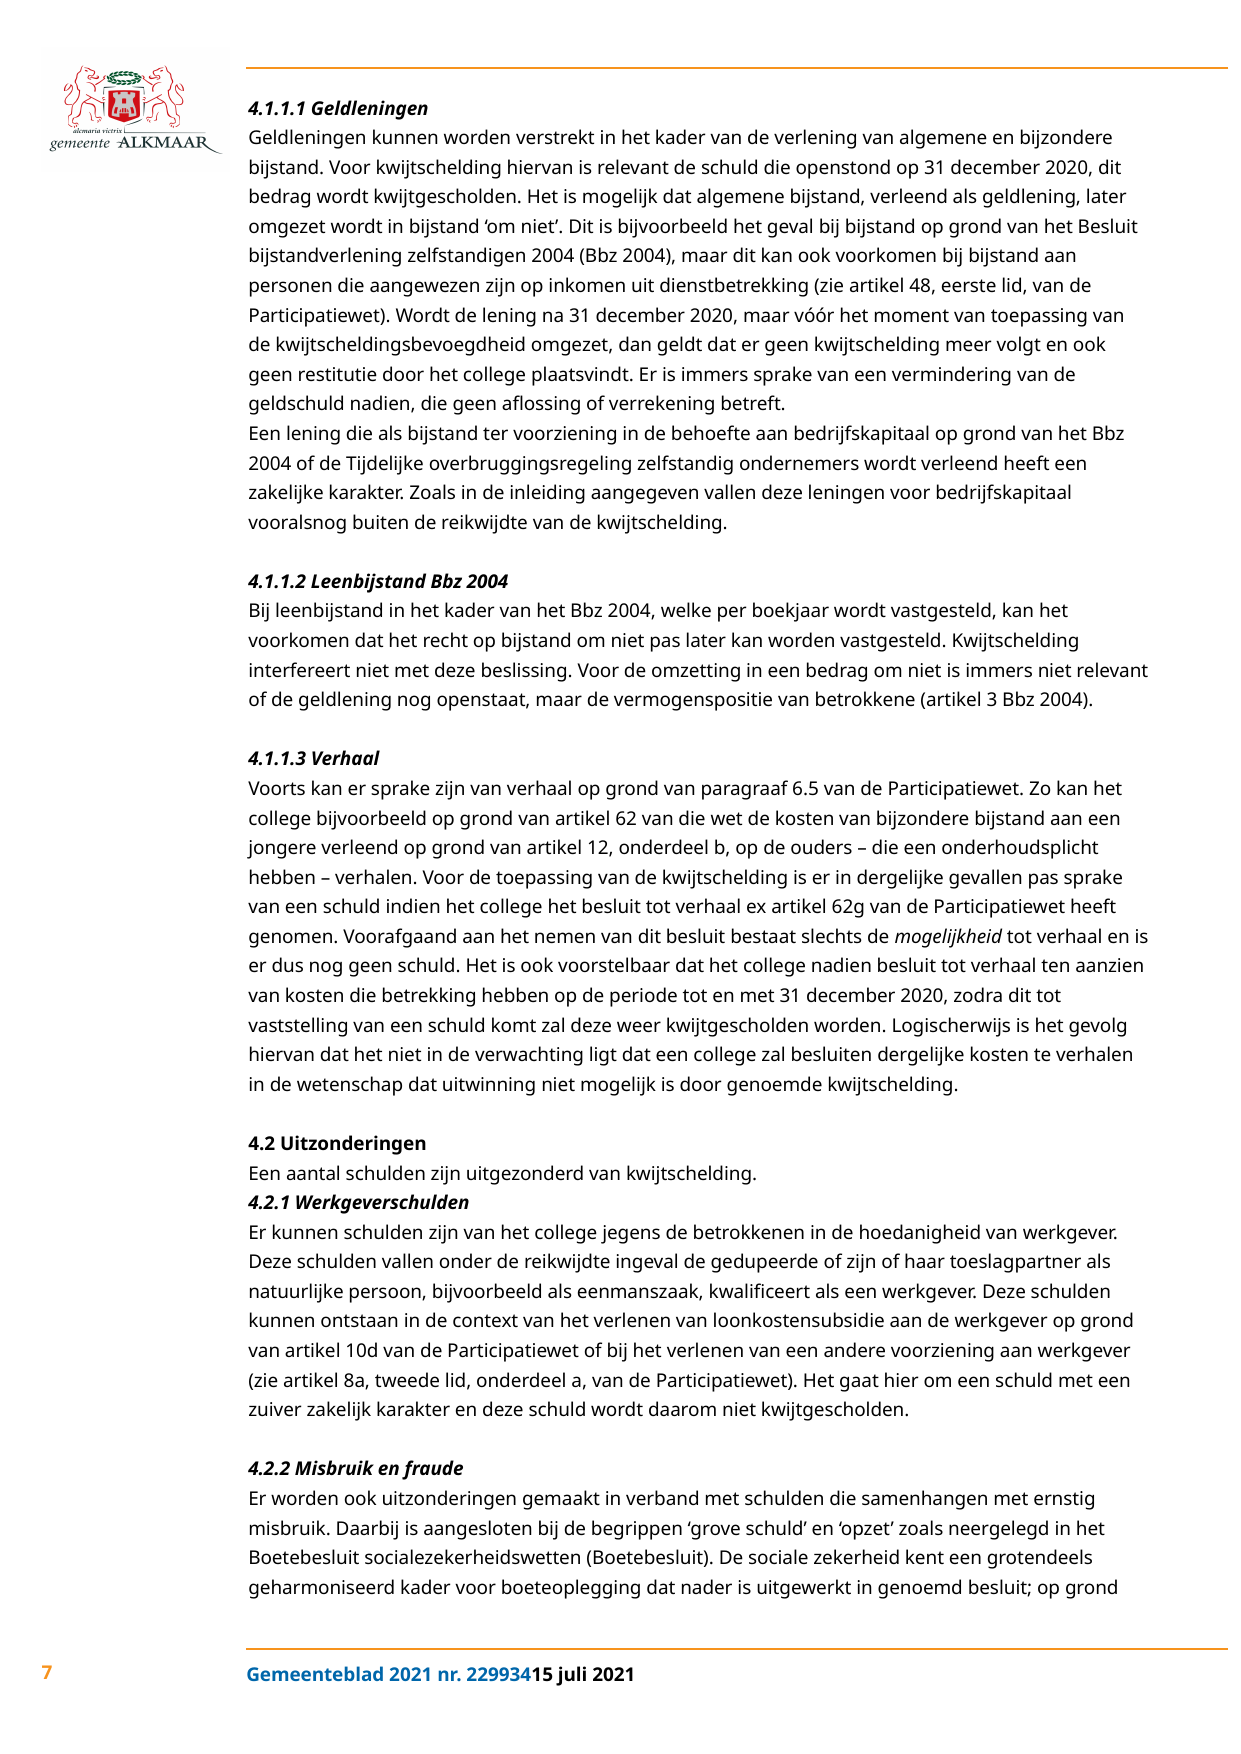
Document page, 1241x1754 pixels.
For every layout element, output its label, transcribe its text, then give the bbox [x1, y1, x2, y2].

text Er worden ook uitzonderingen gemaakt in verband met schulden die samenhangen met ernstig misbruik. Daarbij is aangesloten bij de begrippen ‘grove schuld’ en ‘opzet’ zoals neergelegd in het Boetebesluit socialezekerheidswetten (Boetebesluit). De sociale zekerheid kent een grotendeels geharmoniseerd kader voor boeteoplegging dat nader is uitgewerkt in genoemd besluit; op grond [248, 1485, 1152, 1600]
text Bij leenbijstand in het kader van het Bbz 2004, welke per boekjaar wordt vastgesteld, kan het voorkomen dat het recht op bijstand om niet pas later kan worden vastgesteld. Kwijtschelding interfereert niet met deze beslissing. Voor de omzetting in een bedrag om niet is immers niet relevant of de geldlening nog openstaat, maar de vermogenspositie van betrokkene (artikel 3 Bbz 2004). [248, 598, 1152, 712]
text Geldleningen kunnen worden verstrekt in het kader van de verlening van algemene en bijzondere bijstand. Voor kwijtschelding hiervan is relevant de schuld die openstond op 31 december 2020, dit bedrag wordt kwijtgescholden. Het is mogelijk dat algemene bijstand, verleend als geldlening, later omgezet wordt in bijstand ‘om niet’. Dit is bijvoorbeeld het geval bij bijstand op grond van het Besluit bijstandverlening zelfstandigen 2004 (Bbz 2004), maar dit kan ook voorkomen bij bijstand aan personen die aangewezen zijn op inkomen uit dienstbetrekking (zie artikel 48, eerste lid, van de Participatiewet). Wordt de lening na 31 december 2020, maar vóór het moment van toepassing van de kwijtscheldingsbevoegdheid omgezet, dan geldt dat er geen kwijtschelding meer volgt en ook geen restitutie door het college plaatsvindt. Er is immers sprake van een vermindering van de geldschuld nadien, die geen aflossing of verrekening betreft. [248, 124, 1152, 416]
text 4.2.1 Werkgeverschulden [248, 1189, 1152, 1215]
text Een lening die als bijstand ter voorziening in de behoefte aan bedrijfskapitaal op grond van het Bbz 2004 of de Tijdelijke overbruggingsregeling zelfstandig ondernemers wordt verleend heeft een zakelijke karakter. Zoals in de inleiding aangegeven vallen deze leningen voor bedrijfskapitaal vooralsnog buiten de reikwijdte van de kwijtschelding. [248, 420, 1152, 535]
text 4.1.1.3 Verhaal [248, 746, 1152, 771]
text 4.2 Uitzonderingen [248, 1130, 1152, 1156]
text Een aantal schulden zijn uitgezonderd van kwijtschelding. [248, 1160, 1152, 1186]
text 4.1.1.1 Geldleningen [248, 95, 1152, 121]
text Voorts kan er sprake zijn van verhaal op grond van paragraaf 6.5 van de Participatiewet. Zo kan het college bijvoorbeeld op grond van artikel 62 van die wet de kosten van bijzondere bijstand aan een jongere verleend op grond van artikel 12, onderdeel b, op de ouders – die een onderhoudsplicht hebben – verhalen. Voor de toepassing van de kwijtschelding is er in dergelijke gevallen pas sprake van een schuld indien het college het besluit tot verhaal ex artikel 62g van de Participatiewet heeft genomen. Voorafgaand aan het nemen van dit besluit bestaat slechts de mogelijkheid tot verhaal en is er dus nog geen schuld. Het is ook voorstelbaar dat het college nadien besluit tot verhaal ten aanzien van kosten die betrekking hebben op de periode tot en met 31 december 2020, zodra dit tot vaststelling van een schuld komt zal deze weer kwijtgescholden worden. Logischerwijs is het gevolg hiervan dat het niet in de verwachting ligt dat een college zal besluiten dergelijke kosten te verhalen in de wetenschap dat uitwinning niet mogelijk is door genoemde kwijtschelding. [248, 775, 1152, 1097]
picture [41, 47, 231, 172]
text 4.1.1.2 Leenbijstand Bbz 2004 [248, 568, 1152, 594]
text Er kunnen schulden zijn van het college jegens de betrokkenen in de hoedanigheid van werkgever. Deze schulden vallen onder de reikwijdte ingeval de gedupeerde of zijn of haar toeslagpartner als natuurlijke persoon, bijvoorbeeld als eenmanszaak, kwalificeert als een werkgever. Deze schulden kunnen ontstaan in de context van het verlenen van loonkostensubsidie aan de werkgever op grond van artikel 10d van de Participatiewet of bij het verlenen van een andere voorziening aan werkgever (zie artikel 8a, tweede lid, onderdeel a, van de Participatiewet). Het gaat hier om een schuld met een zuiver zakelijk karakter en deze schuld wordt daarom niet kwijtgescholden. [248, 1219, 1152, 1422]
text 4.2.2 Misbruik en fraude [248, 1456, 1152, 1481]
